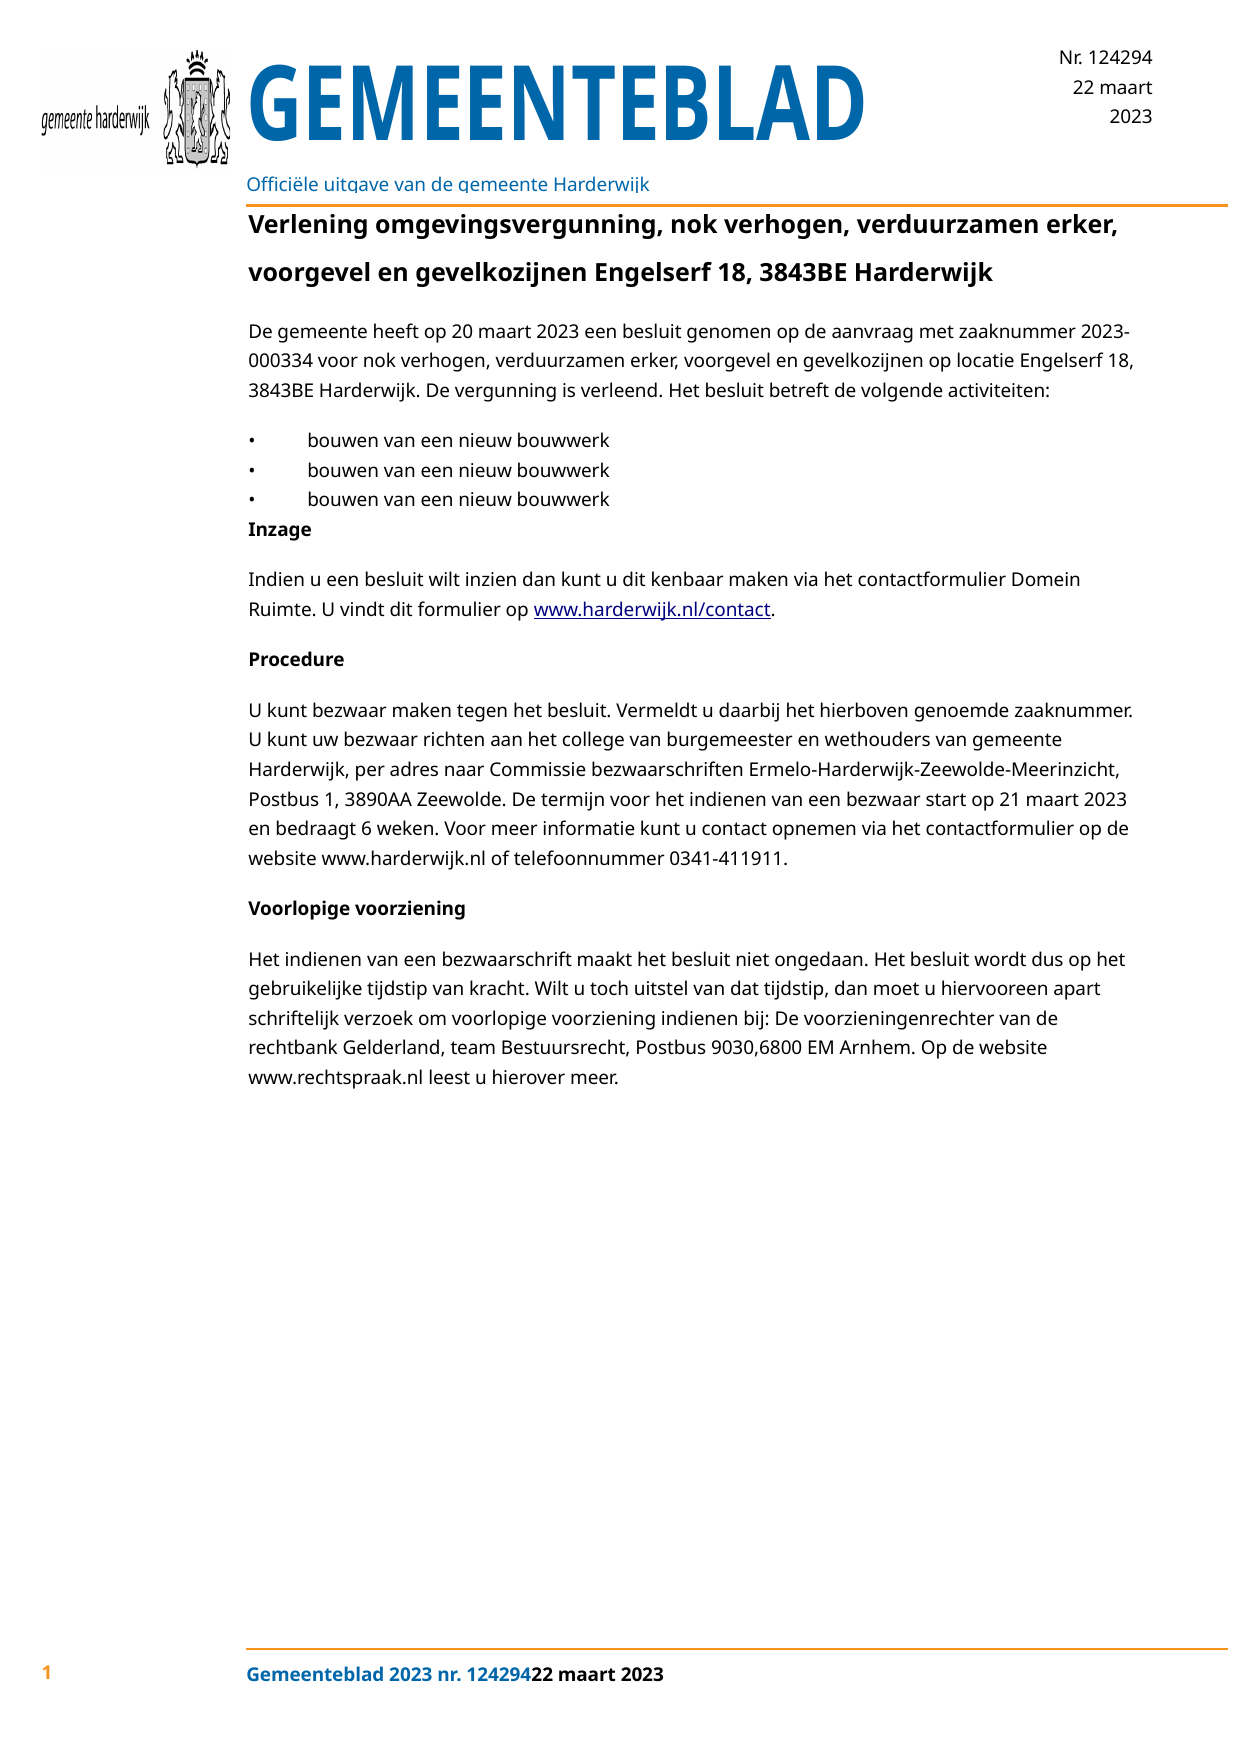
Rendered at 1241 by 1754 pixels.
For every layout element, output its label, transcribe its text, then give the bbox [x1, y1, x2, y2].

list bouwen van een nieuw bouwwerk [248, 427, 1152, 453]
text Het indienen van een bezwaarschrift maakt het besluit niet ongedaan. Het besluit wordt dus op het gebruikelijke tijdstip van kracht. Wilt u toch uitstel van dat tijdstip, dan moet u hiervooreen apart schriftelijk verzoek om voorlopige voorziening indienen bij: De voorzieningenrechter van de rechtbank Gelderland, team Bestuursrecht, Postbus 9030,6800 EM Arnhem. Op de website www.rechtspraak.nl leest u hierover meer. [248, 946, 1152, 1090]
list bouwen van een nieuw bouwwerk [248, 487, 1152, 512]
text De gemeente heeft op 20 maart 2023 een besluit genomen op de aanvraag met zaaknummer 2023-000334 voor nok verhogen, verduurzamen erker, voorgevel en gevelkozijnen op locatie Engelserf 18, 3843BE Harderwijk. De vergunning is verleend. Het besluit betreft de volgende activiteiten: [248, 318, 1152, 403]
text Procedure [248, 647, 1152, 672]
text Voorlopige voorziening [248, 895, 1152, 921]
text Indien u een besluit wilt inzien dan kunt u dit kenbaar maken via het contactformulier Domein Ruimte. U vindt dit formulier op www.harderwijk.nl/contact. [248, 567, 1152, 622]
text Verlening omgevingsvergunning, nok verhogen, verduurzamen erker, voorgevel en gevelkozijnen Engelserf 18, 3843BE Harderwijk [248, 207, 1152, 288]
text Inzage [248, 516, 1152, 542]
picture [41, 47, 231, 172]
text U kunt bezwaar maken tegen het besluit. Vermeldt u daarbij het hierboven genoemde zaaknummer. U kunt uw bezwaar richten aan het college van burgemeester en wethouders van gemeente Harderwijk, per adres naar Commissie bezwaarschriften Ermelo-Harderwijk-Zeewolde-Meerinzicht, Postbus 1, 3890AA Zeewolde. De termijn voor het indienen van een bezwaar start op 21 maart 2023 en bedraagt 6 weken. Voor meer informatie kunt u contact opnemen via het contactformulier op de website www.harderwijk.nl of telefoonnummer 0341-411911. [248, 697, 1152, 871]
list bouwen van een nieuw bouwwerk [248, 457, 1152, 483]
